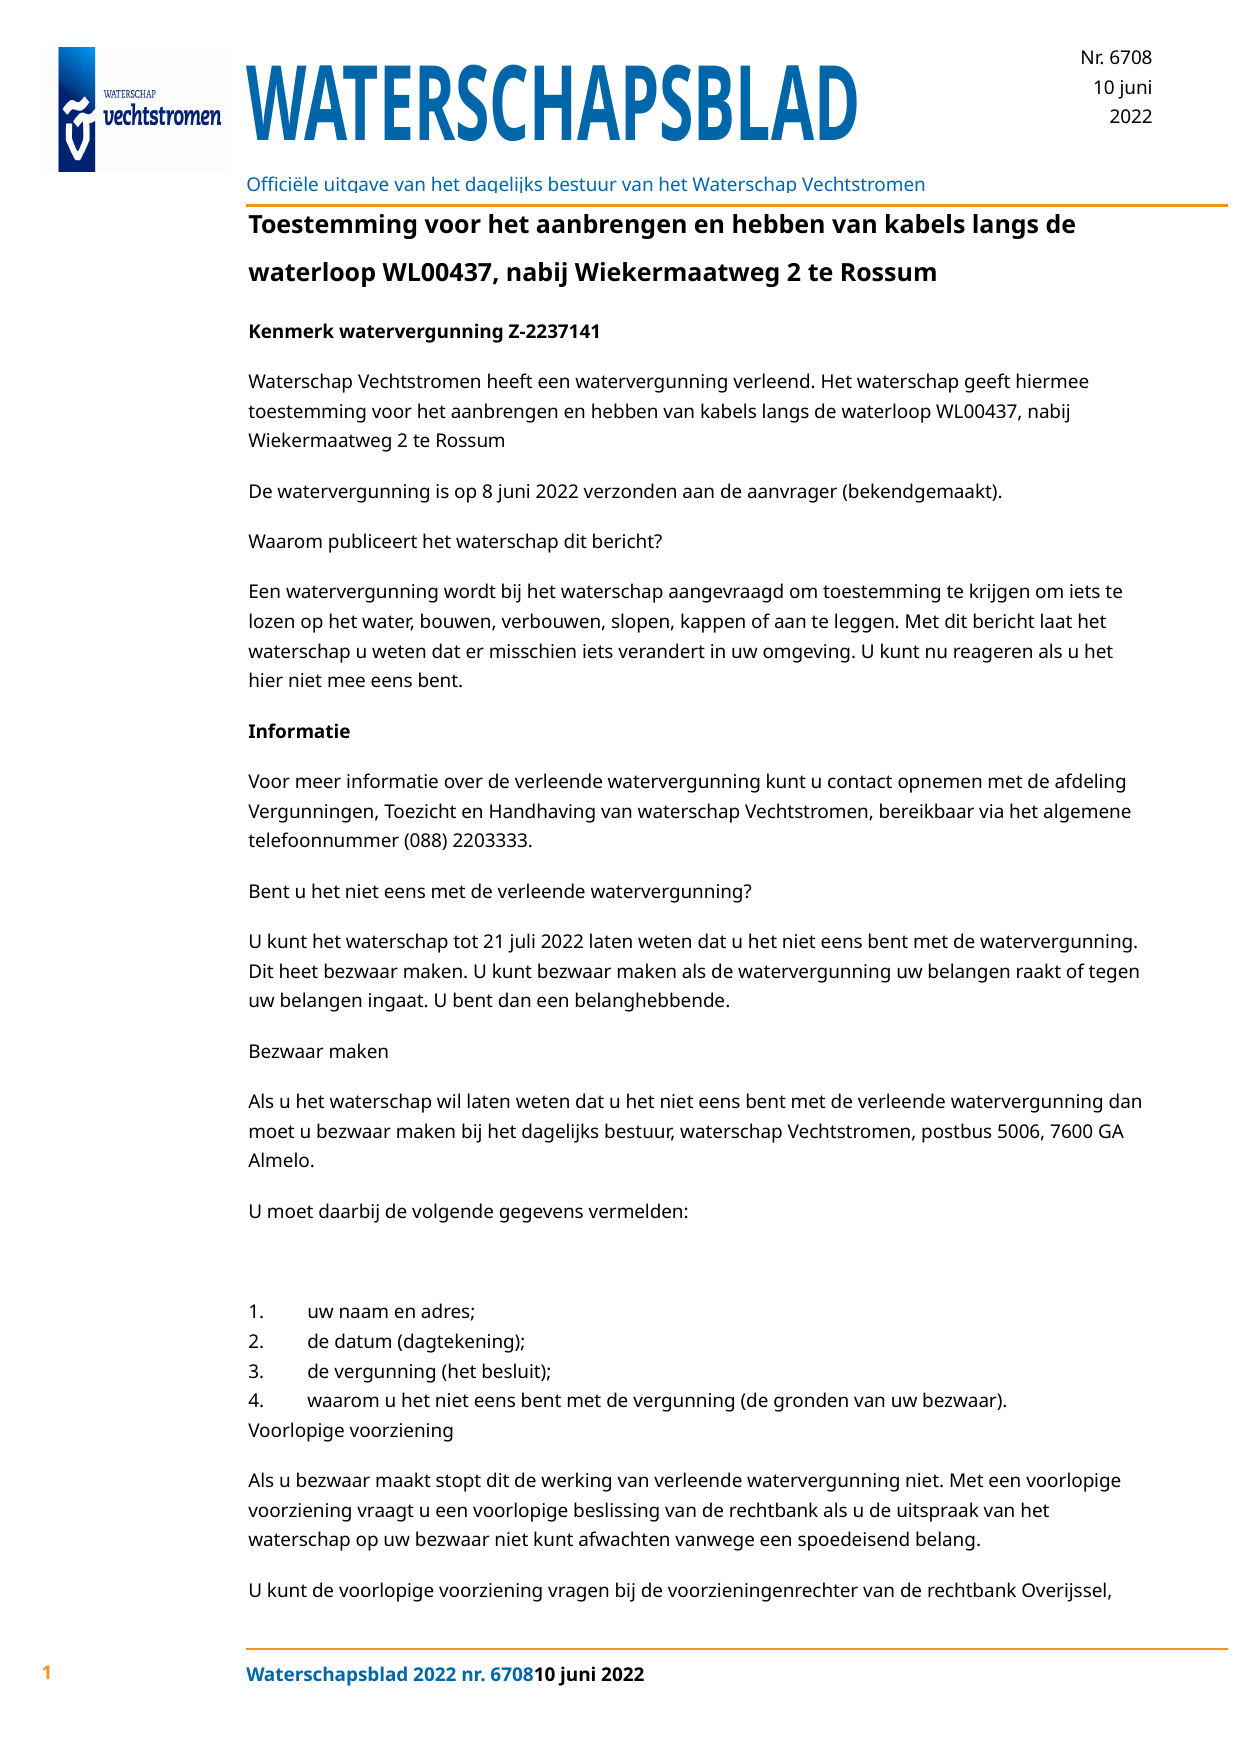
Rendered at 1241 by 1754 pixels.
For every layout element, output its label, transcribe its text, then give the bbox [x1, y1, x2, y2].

text Toestemming voor het aanbrengen en hebben van kabels langs de waterloop WL00437, nabij Wiekermaatweg 2 te Rossum [248, 207, 1152, 288]
text Als u bezwaar maakt stopt dit de werking van verleende watervergunning niet. Met een voorlopige voorziening vraagt u een voorlopige beslissing van de rechtbank als u de uitspraak van het waterschap op uw bezwaar niet kunt afwachten vanwege een spoedeisend belang. [248, 1467, 1152, 1552]
text Waarom publiceert het waterschap dit bericht? [248, 528, 1152, 554]
text U kunt het waterschap tot 21 juli 2022 laten weten dat u het niet eens bent met de watervergunning. Dit heet bezwaar maken. U kunt bezwaar maken als de watervergunning uw belangen raakt of tegen uw belangen ingaat. U bent dan een belanghebbende. [248, 928, 1152, 1013]
text Voor meer informatie over de verleende watervergunning kunt u contact opnemen met de afdeling Vergunningen, Toezicht en Handhaving van waterschap Vechtstromen, bereikbaar via het algemene telefoonnummer (088) 2203333. [248, 768, 1152, 853]
text De watervergunning is op 8 juni 2022 verzonden aan de aanvrager (bekendgemaakt). [248, 478, 1152, 504]
list de datum (dagtekening); [248, 1328, 1152, 1354]
text U kunt de voorlopige voorziening vragen bij de voorzieningenrechter van de rechtbank Overijssel, [248, 1577, 1152, 1603]
list de vergunning (het besluit); [248, 1358, 1152, 1384]
text Een watervergunning wordt bij het waterschap aangevraagd om toestemming te krijgen om iets te lozen op het water, bouwen, verbouwen, slopen, kappen of aan te leggen. Met dit bericht laat het waterschap u weten dat er misschien iets verandert in uw omgeving. U kunt nu reageren als u het hier niet mee eens bent. [248, 579, 1152, 693]
text Waterschap Vechtstromen heeft een watervergunning verleend. Het waterschap geeft hiermee toestemming voor het aanbrengen en hebben van kabels langs de waterloop WL00437, nabij Wiekermaatweg 2 te Rossum [248, 368, 1152, 453]
text Voorlopige voorziening [248, 1417, 1152, 1443]
text Bezwaar maken [248, 1038, 1152, 1064]
text Kenmerk watervergunning Z-2237141 [248, 318, 1152, 344]
text Informatie [248, 718, 1152, 744]
text Als u het waterschap wil laten weten dat u het niet eens bent met de verleende watervergunning dan moet u bezwaar maken bij het dagelijks bestuur, waterschap Vechtstromen, postbus 5006, 7600 GA Almelo. [248, 1088, 1152, 1173]
picture [41, 47, 231, 172]
list waarom u het niet eens bent met de vergunning (de gronden van uw bezwaar). [248, 1387, 1152, 1413]
text Bent u het niet eens met de verleende watervergunning? [248, 878, 1152, 904]
text U moet daarbij de volgende gegevens vermelden: [248, 1198, 1152, 1224]
list uw naam en adres; [248, 1299, 1152, 1324]
